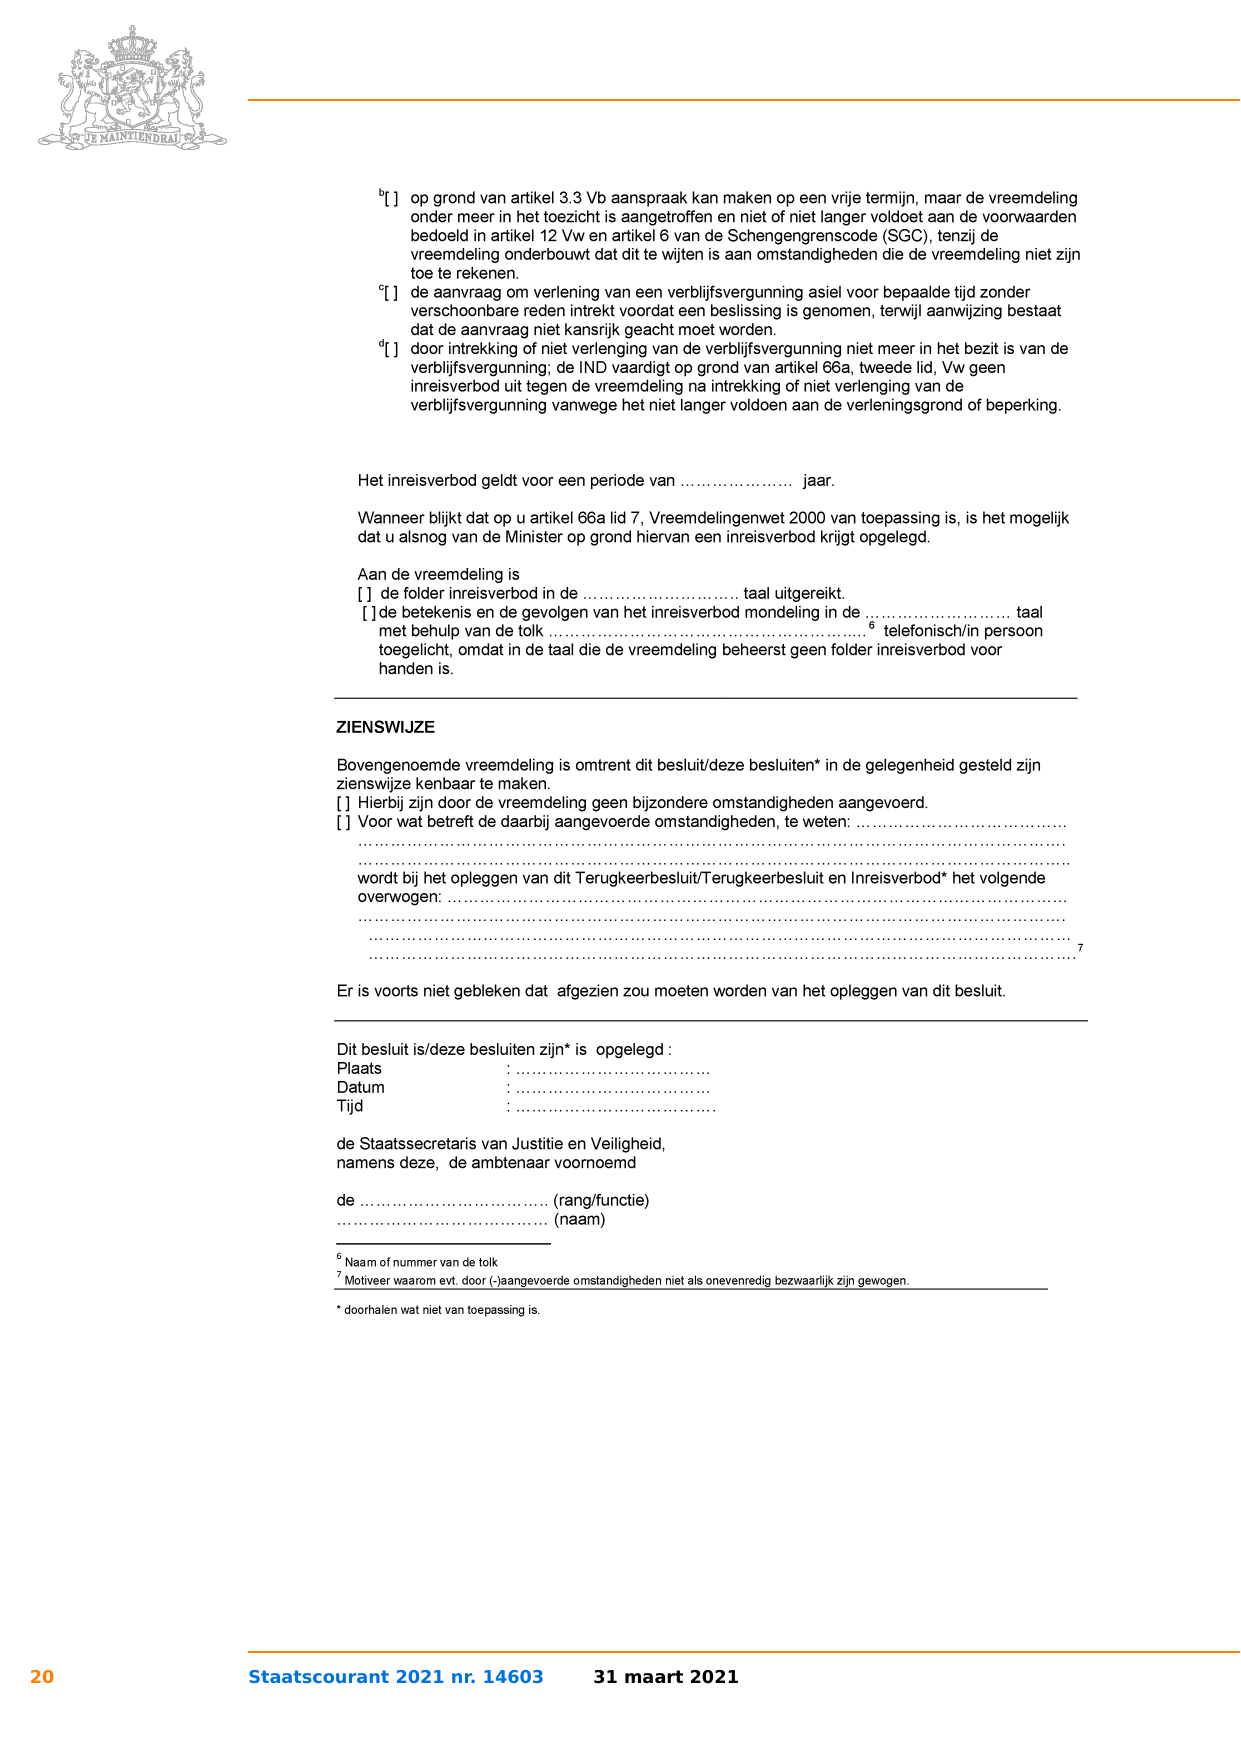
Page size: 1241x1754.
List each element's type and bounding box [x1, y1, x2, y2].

picture [248, 130, 1134, 1382]
text [248, 130, 1163, 1386]
picture [38, 25, 227, 150]
